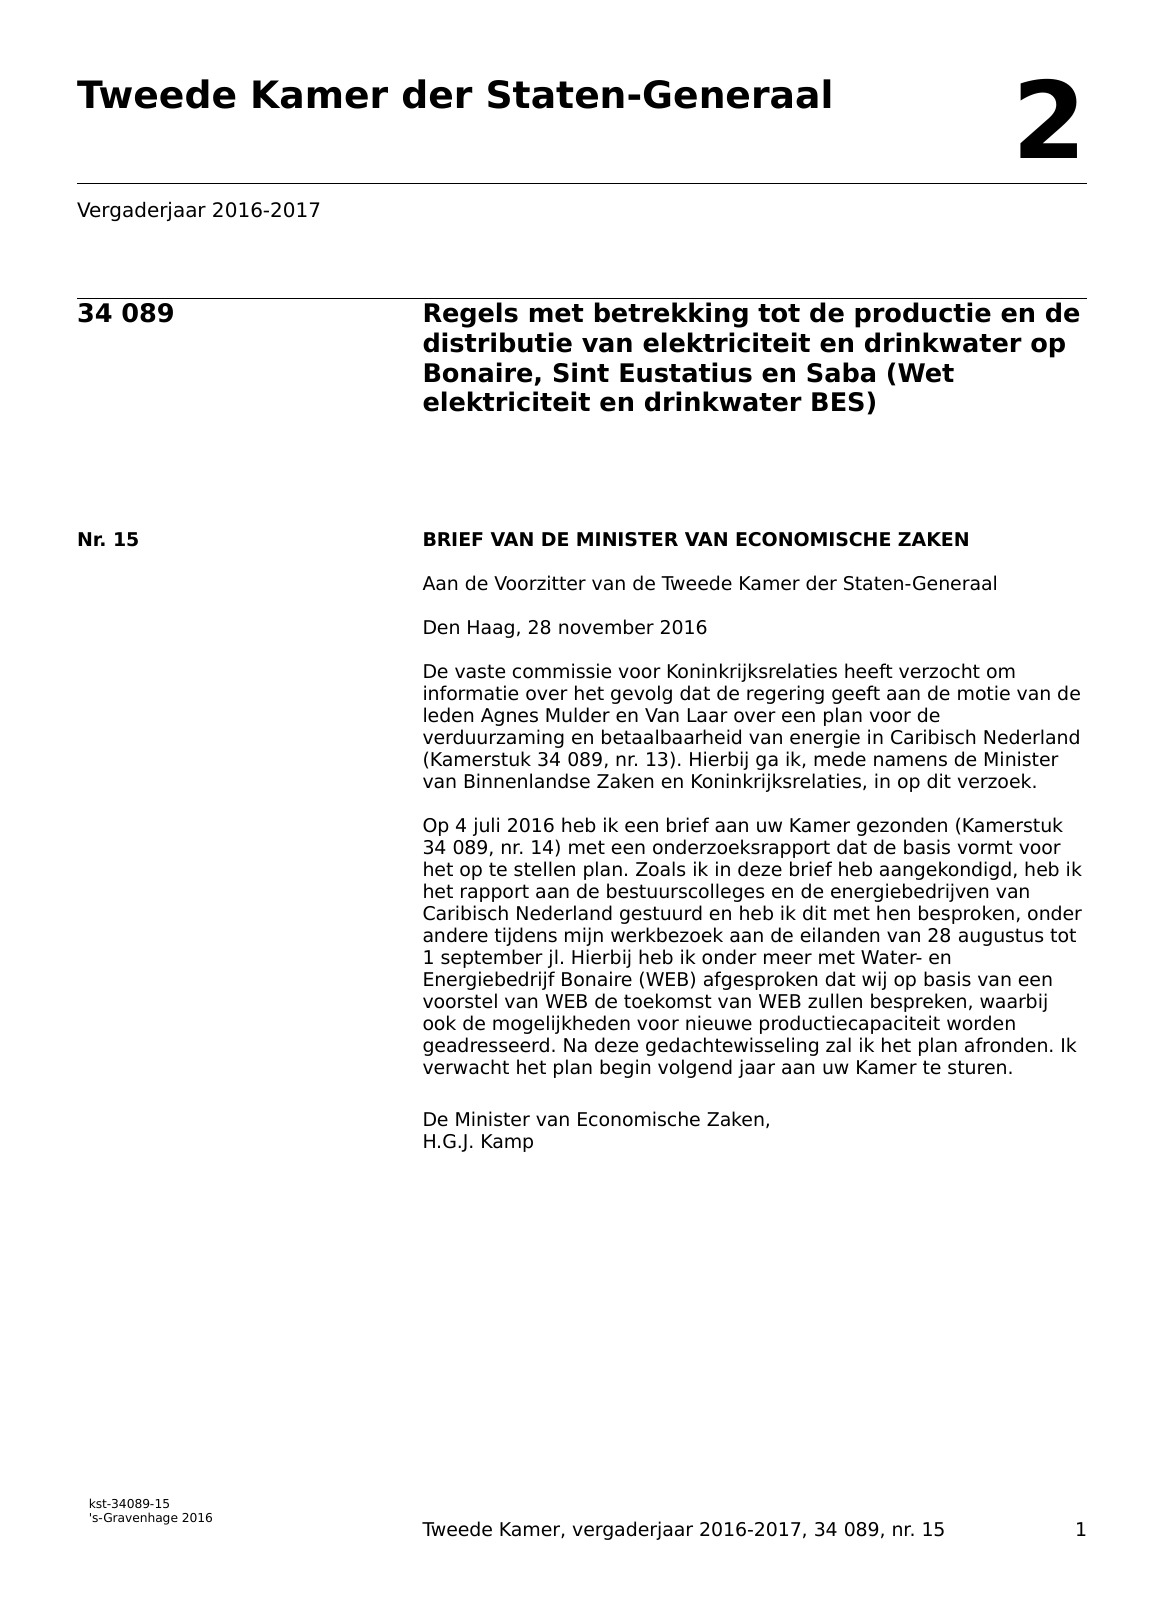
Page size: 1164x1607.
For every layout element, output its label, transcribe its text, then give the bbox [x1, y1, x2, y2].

table_header Tweede Kamer der Staten-Generaal [77, 59, 886, 183]
text Op 4 juli 2016 heb ik een brief aan uw Kamer gezonden (Kamerstuk 34 089, nr. 14) met een onderzoeksrapport dat de basis vormt voor het op te stellen plan. Zoals ik in deze brief heb aangekondigd, heb ik het rapport aan de bestuurscolleges en de energiebedrijven van Caribisch Nederland gestuurd en heb ik dit met hen besproken, onder andere tijdens mijn werkbezoek aan de eilanden van 28 augustus tot 1 september jl. Hierbij heb ik onder meer met Water- en Energiebedrijf Bonaire (WEB) afgesproken dat wij op basis van een voorstel van WEB de toekomst van WEB zullen bespreken, waarbij ook de mogelijkheden voor nieuwe productiecapaciteit worden geadresseerd. Na deze gedachtewisseling zal ik het plan afronden. Ik verwacht het plan begin volgend jaar aan uw Kamer te sturen. [422, 815, 1087, 1079]
text kst-34089-15 [88, 1497, 323, 1511]
subtitle 34 089 Regels met betrekking tot de productie en de distributie van elektriciteit en drinkwater op Bonaire, Sint Eustatius en Saba (Wet elektriciteit en drinkwater BES) [77, 299, 1087, 418]
text 's-Gravenhage 2016 [88, 1511, 323, 1525]
table_header 2 [886, 59, 1087, 183]
text Aan de Voorzitter van de Tweede Kamer der Staten-Generaal [422, 573, 1087, 595]
table_cell Vergaderjaar 2016-2017 [77, 184, 1087, 298]
text Den Haag, 28 november 2016 [422, 617, 1087, 639]
subtitle Nr. 15 BRIEF VAN DE MINISTER VAN ECONOMISCHE ZAKEN [77, 529, 1087, 551]
text De vaste commissie voor Koninkrijksrelaties heeft verzocht om informatie over het gevolg dat de regering geeft aan de motie van de leden Agnes Mulder en Van Laar over een plan voor de verduurzaming en betaalbaarheid van energie in Caribisch Nederland (Kamerstuk 34 089, nr. 13). Hierbij ga ik, mede namens de Minister van Binnenlandse Zaken en Koninkrijksrelaties, in op dit verzoek. [422, 661, 1087, 793]
text De Minister van Economische Zaken, H.G.J. Kamp [422, 1109, 1087, 1153]
